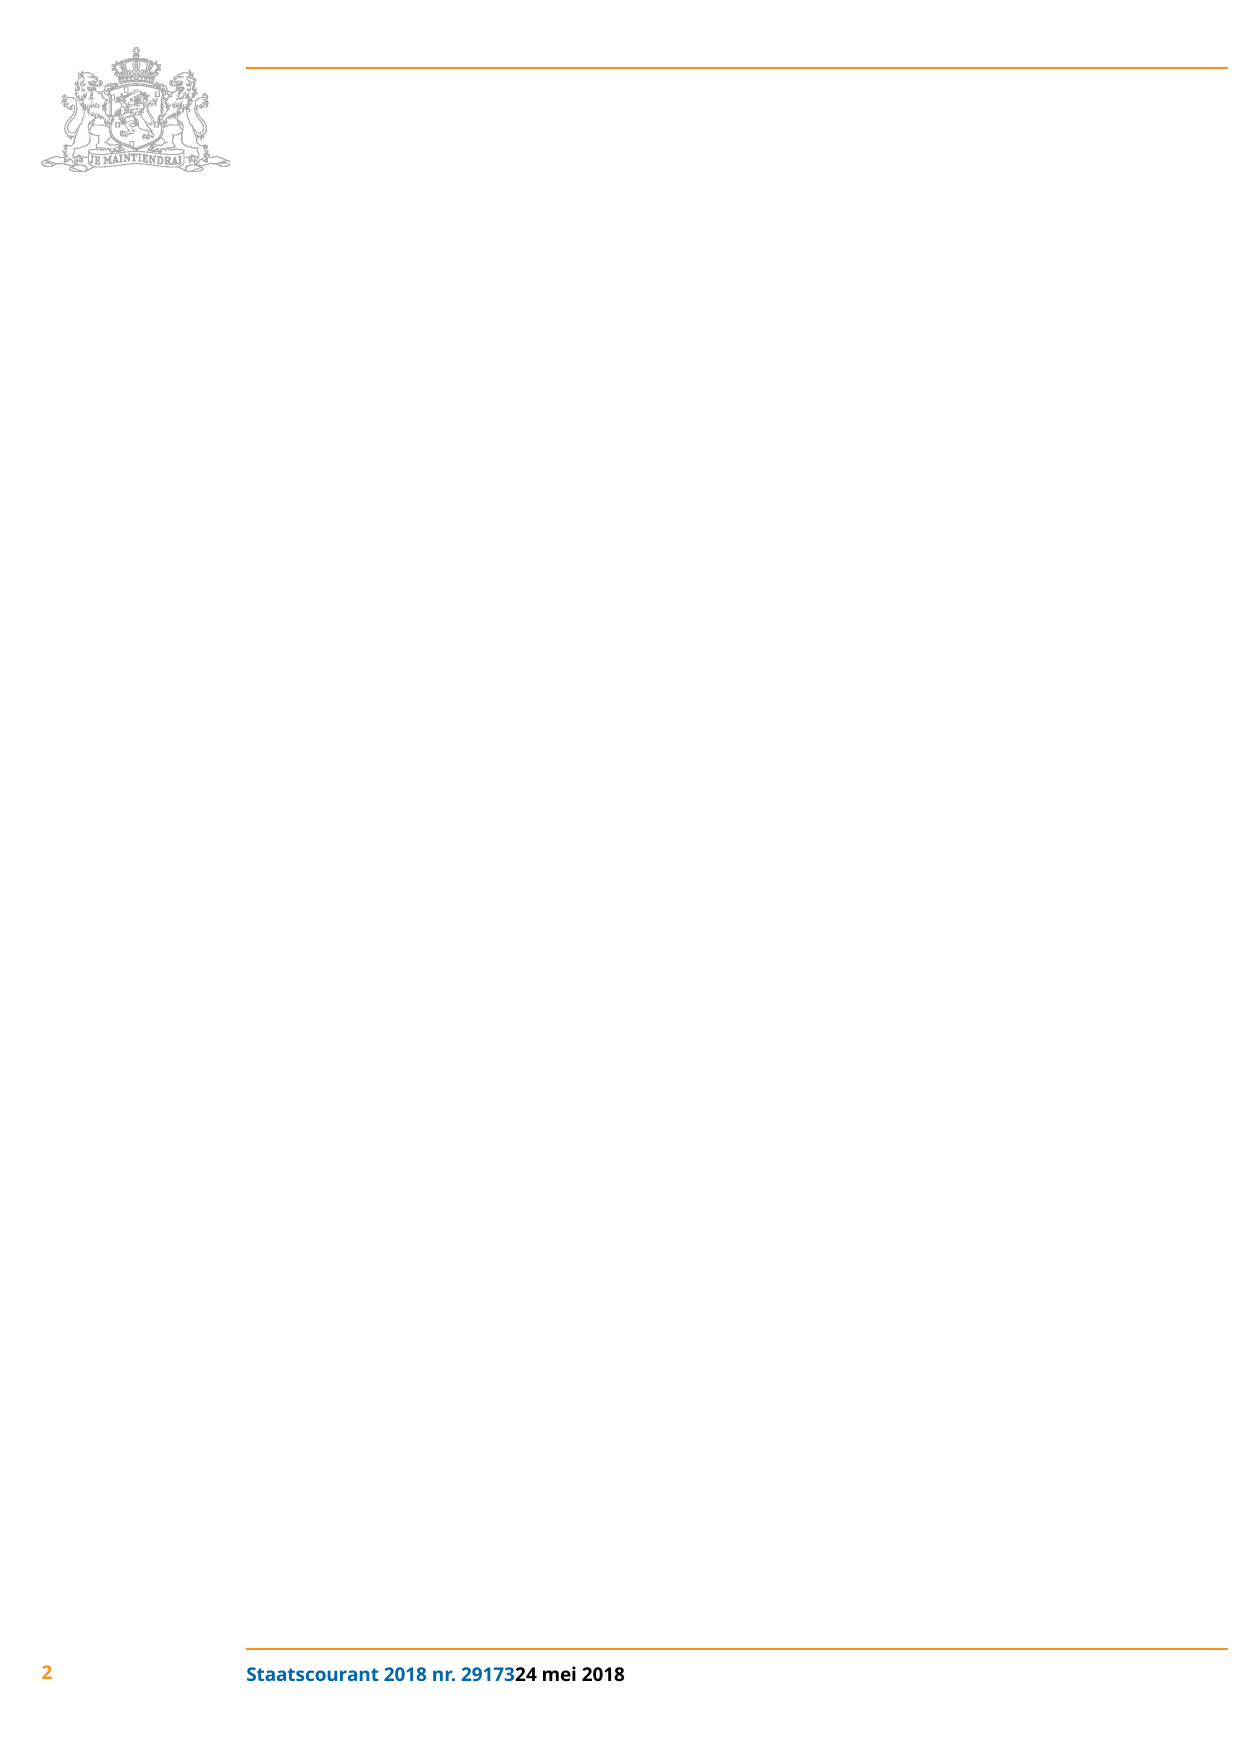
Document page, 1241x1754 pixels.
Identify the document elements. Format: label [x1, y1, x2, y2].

picture [41, 47, 231, 172]
